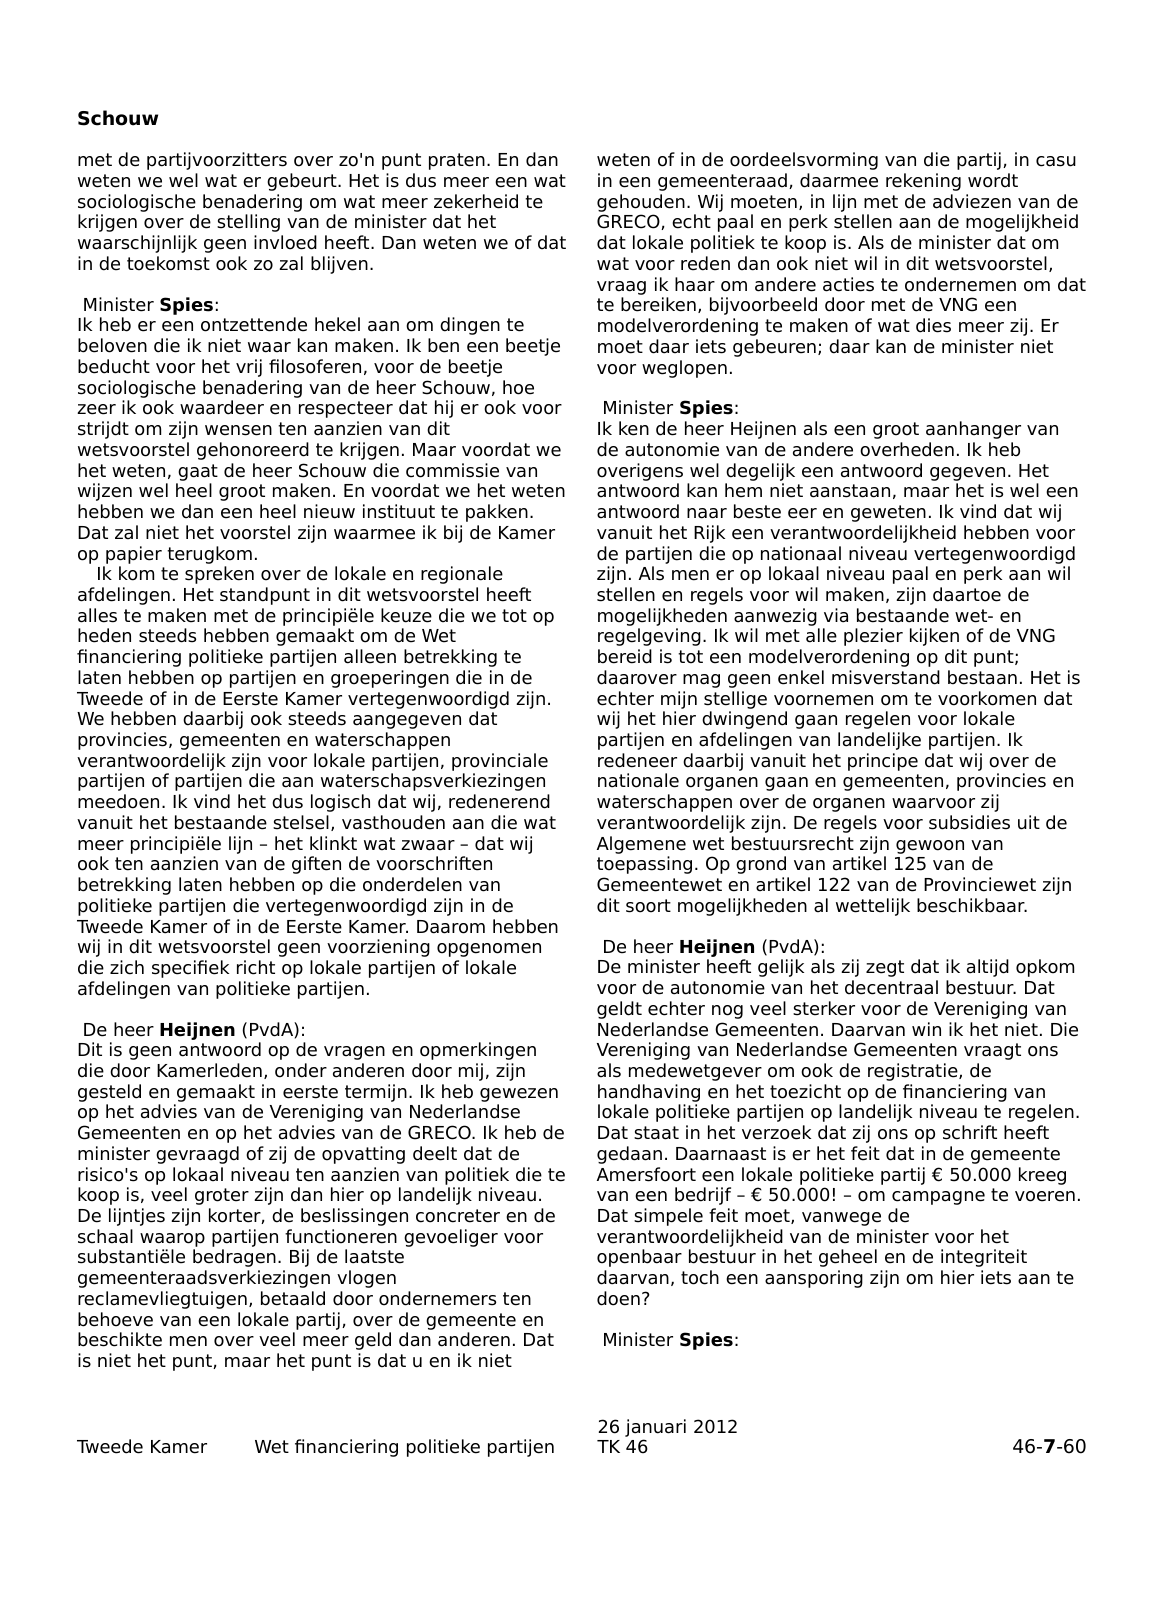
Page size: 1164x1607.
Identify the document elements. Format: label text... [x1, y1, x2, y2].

text Minister Spies: [596, 1329, 1087, 1350]
text Minister Spies: [596, 398, 1087, 419]
text De heer Heijnen (PvdA): [596, 936, 1087, 957]
text met de partijvoorzitters over zo'n punt praten. En dan weten we wel wat er gebeurt. Het is dus meer een wat sociologische benadering om wat meer zekerheid te krijgen over de stelling van de minister dat het waarschijnlijk geen invloed heeft. Dan weten we of dat in de toekomst ook zo zal blijven. [77, 150, 567, 274]
text Ik kom te spreken over de lokale en regionale afdelingen. Het standpunt in dit wetsvoorstel heeft alles te maken met de principiële keuze die we tot op heden steeds hebben gemaakt om de Wet financiering politieke partijen alleen betrekking te laten hebben op partijen en groeperingen die in de Tweede of in de Eerste Kamer vertegenwoordigd zijn. We hebben daarbij ook steeds aangegeven dat provincies, gemeenten en waterschappen verantwoordelijk zijn voor lokale partijen, provinciale partijen of partijen die aan waterschapsverkiezingen meedoen. Ik vind het dus logisch dat wij, redenerend vanuit het bestaande stelsel, vasthouden aan die wat meer principiële lijn – het klinkt wat zwaar – dat wij ook ten aanzien van de giften de voorschriften betrekking laten hebben op die onderdelen van politieke partijen die vertegenwoordigd zijn in de Tweede Kamer of in de Eerste Kamer. Daarom hebben wij in dit wetsvoorstel geen voorziening opgenomen die zich specifiek richt op lokale partijen of lokale afdelingen van politieke partijen. [77, 564, 567, 999]
text weten of in de oordeelsvorming van die partij, in casu in een gemeenteraad, daarmee rekening wordt gehouden. Wij moeten, in lijn met de adviezen van de GRECO, echt paal en perk stellen aan de mogelijkheid dat lokale politiek te koop is. Als de minister dat om wat voor reden dan ook niet wil in dit wetsvoorstel, vraag ik haar om andere acties te ondernemen om dat te bereiken, bijvoorbeeld door met de VNG een modelverordening te maken of wat dies meer zij. Er moet daar iets gebeuren; daar kan de minister niet voor weglopen. [596, 150, 1087, 378]
text Ik ken de heer Heijnen als een groot aanhanger van de autonomie van de andere overheden. Ik heb overigens wel degelijk een antwoord gegeven. Het antwoord kan hem niet aanstaan, maar het is wel een antwoord naar beste eer en geweten. Ik vind dat wij vanuit het Rijk een verantwoordelijkheid hebben voor de partijen die op nationaal niveau vertegenwoordigd zijn. Als men er op lokaal niveau paal en perk aan wil stellen en regels voor wil maken, zijn daartoe de mogelijkheden aanwezig via bestaande wet- en regelgeving. Ik wil met alle plezier kijken of de VNG bereid is tot een modelverordening op dit punt; daarover mag geen enkel misverstand bestaan. Het is echter mijn stellige voornemen om te voorkomen dat wij het hier dwingend gaan regelen voor lokale partijen en afdelingen van landelijke partijen. Ik redeneer daarbij vanuit het principe dat wij over de nationale organen gaan en gemeenten, provincies en waterschappen over de organen waarvoor zij verantwoordelijk zijn. De regels voor subsidies uit de Algemene wet bestuursrecht zijn gewoon van toepassing. Op grond van artikel 125 van de Gemeentewet en artikel 122 van de Provinciewet zijn dit soort mogelijkheden al wettelijk beschikbaar. [596, 419, 1087, 916]
text De heer Heijnen (PvdA): [77, 1019, 567, 1040]
text Ik heb er een ontzettende hekel aan om dingen te beloven die ik niet waar kan maken. Ik ben een beetje beducht voor het vrij filosoferen, voor de beetje sociologische benadering van de heer Schouw, hoe zeer ik ook waardeer en respecteer dat hij er ook voor strijdt om zijn wensen ten aanzien van dit wetsvoorstel gehonoreerd te krijgen. Maar voordat we het weten, gaat de heer Schouw die commissie van wijzen wel heel groot maken. En voordat we het weten hebben we dan een heel nieuw instituut te pakken. Dat zal niet het voorstel zijn waarmee ik bij de Kamer op papier terugkom. [77, 315, 567, 564]
text De minister heeft gelijk als zij zegt dat ik altijd opkom voor de autonomie van het decentraal bestuur. Dat geldt echter nog veel sterker voor de Vereniging van Nederlandse Gemeenten. Daarvan win ik het niet. Die Vereniging van Nederlandse Gemeenten vraagt ons als medewetgever om ook de registratie, de handhaving en het toezicht op de financiering van lokale politieke partijen op landelijk niveau te regelen. Dat staat in het verzoek dat zij ons op schrift heeft gedaan. Daarnaast is er het feit dat in de gemeente Amersfoort een lokale politieke partij € 50.000 kreeg van een bedrijf – € 50.000! – om campagne te voeren. Dat simpele feit moet, vanwege de verantwoordelijkheid van de minister voor het openbaar bestuur in het geheel en de integriteit daarvan, toch een aansporing zijn om hier iets aan te doen? [596, 957, 1087, 1309]
text Dit is geen antwoord op de vragen en opmerkingen die door Kamerleden, onder anderen door mij, zijn gesteld en gemaakt in eerste termijn. Ik heb gewezen op het advies van de Vereniging van Nederlandse Gemeenten en op het advies van de GRECO. Ik heb de minister gevraagd of zij de opvatting deelt dat de risico's op lokaal niveau ten aanzien van politiek die te koop is, veel groter zijn dan hier op landelijk niveau. De lijntjes zijn korter, de beslissingen concreter en de schaal waarop partijen functioneren gevoeliger voor substantiële bedragen. Bij de laatste gemeenteraadsverkiezingen vlogen reclamevliegtuigen, betaald door ondernemers ten behoeve van een lokale partij, over de gemeente en beschikte men over veel meer geld dan anderen. Dat is niet het punt, maar het punt is dat u en ik niet [77, 1040, 567, 1372]
text Minister Spies: [77, 294, 567, 315]
